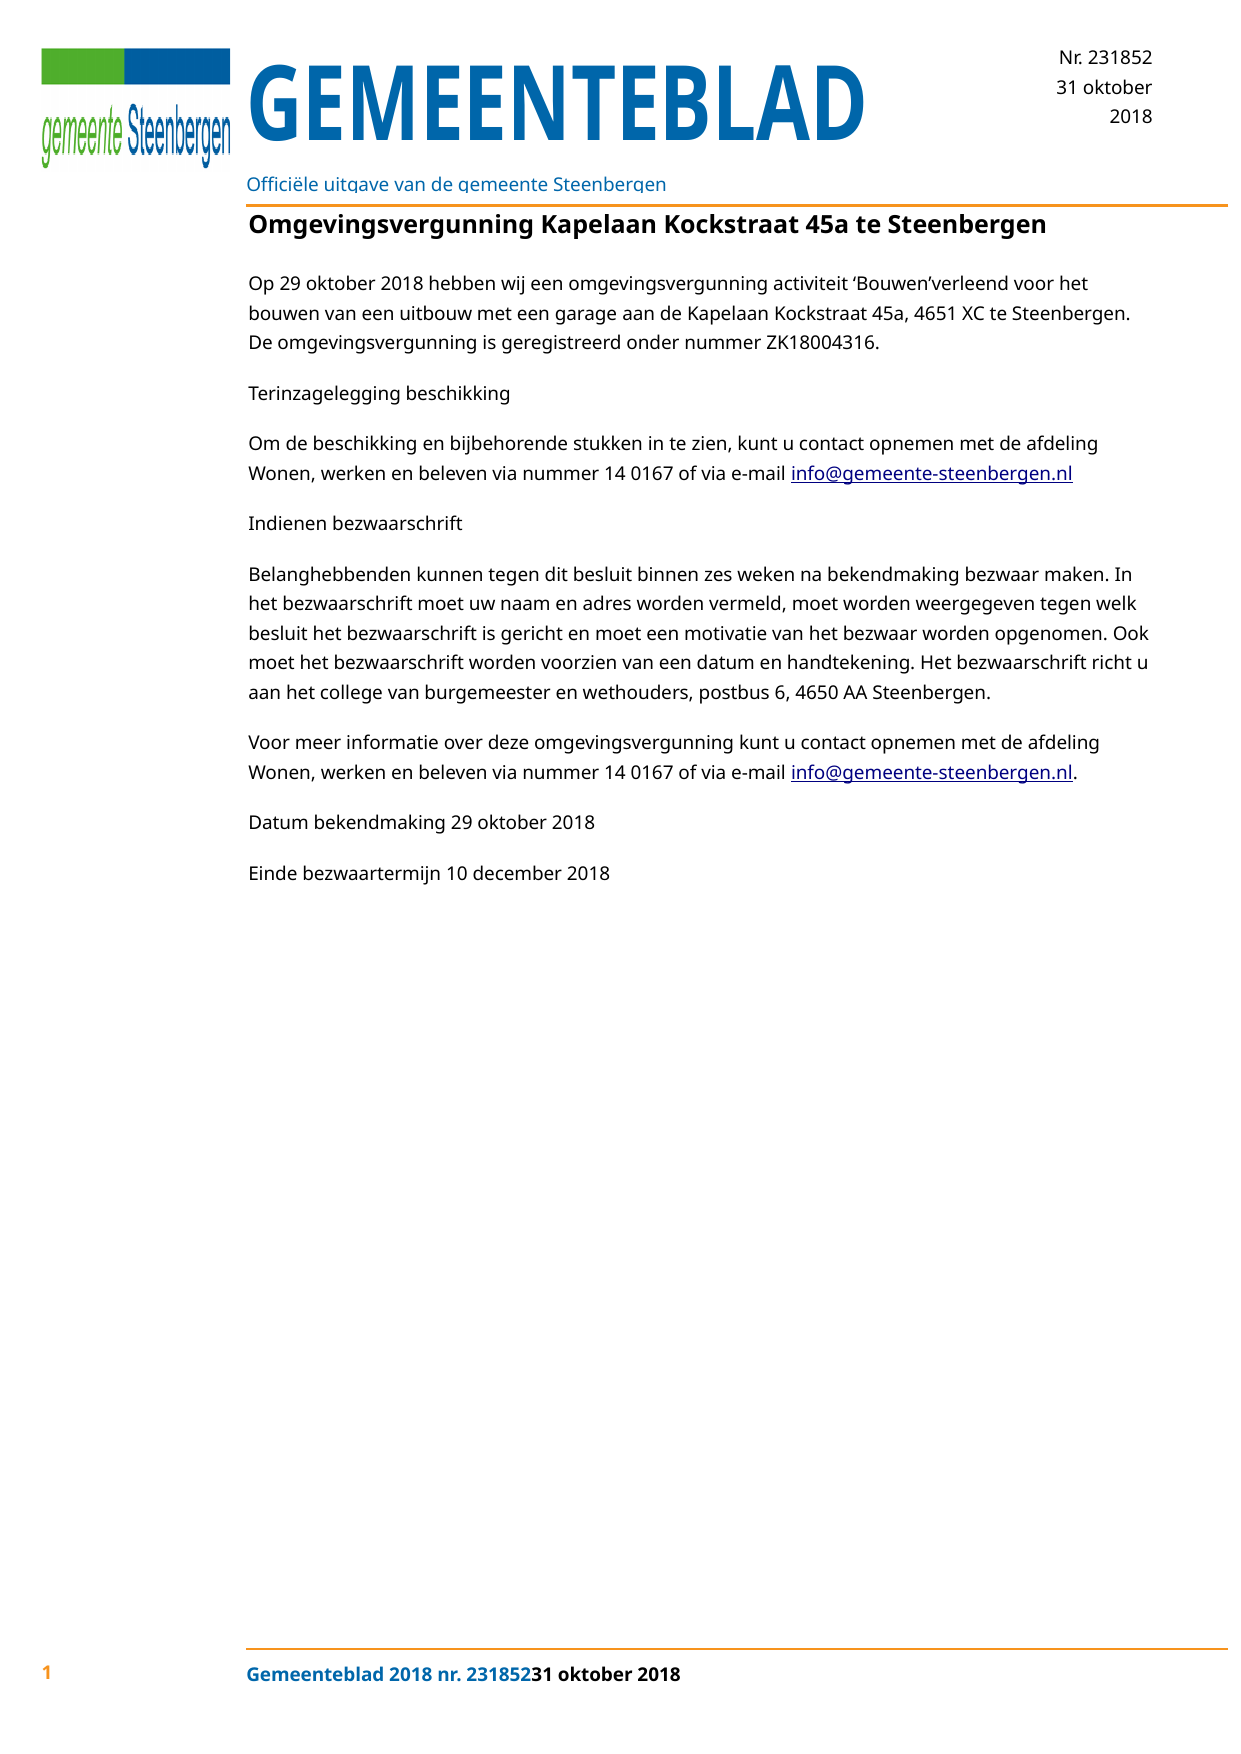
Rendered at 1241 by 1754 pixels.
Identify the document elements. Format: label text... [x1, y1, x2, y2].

text Omgevingsvergunning Kapelaan Kockstraat 45a te Steenbergen [248, 207, 1152, 241]
text Indienen bezwaarschrift [248, 510, 1152, 536]
text Einde bezwaartermijn 10 december 2018 [248, 860, 1152, 886]
text Voor meer informatie over deze omgevingsvergunning kunt u contact opnemen met de afdeling Wonen, werken en beleven via nummer 14 0167 of via e-mail info@gemeente-steenbergen.nl. [248, 729, 1152, 785]
text Om de beschikking en bijbehorende stukken in te zien, kunt u contact opnemen met de afdeling Wonen, werken en beleven via nummer 14 0167 of via e-mail info@gemeente-steenbergen.nl [248, 430, 1152, 486]
picture [41, 47, 231, 172]
text Op 29 oktober 2018 hebben wij een omgevingsvergunning activiteit ‘Bouwen’verleend voor het bouwen van een uitbouw met een garage aan de Kapelaan Kockstraat 45a, 4651 XC te Steenbergen. De omgevingsvergunning is geregistreerd onder nummer ZK18004316. [248, 270, 1152, 355]
text Belanghebbenden kunnen tegen dit besluit binnen zes weken na bekendmaking bezwaar maken. In het bezwaarschrift moet uw naam en adres worden vermeld, moet worden weergegeven tegen welk besluit het bezwaarschrift is gericht en moet een motivatie van het bezwaar worden opgenomen. Ook moet het bezwaarschrift worden voorzien van een datum en handtekening. Het bezwaarschrift richt u aan het college van burgemeester en wethouders, postbus 6, 4650 AA Steenbergen. [248, 561, 1152, 705]
text Terinzagelegging beschikking [248, 380, 1152, 406]
text Datum bekendmaking 29 oktober 2018 [248, 809, 1152, 835]
